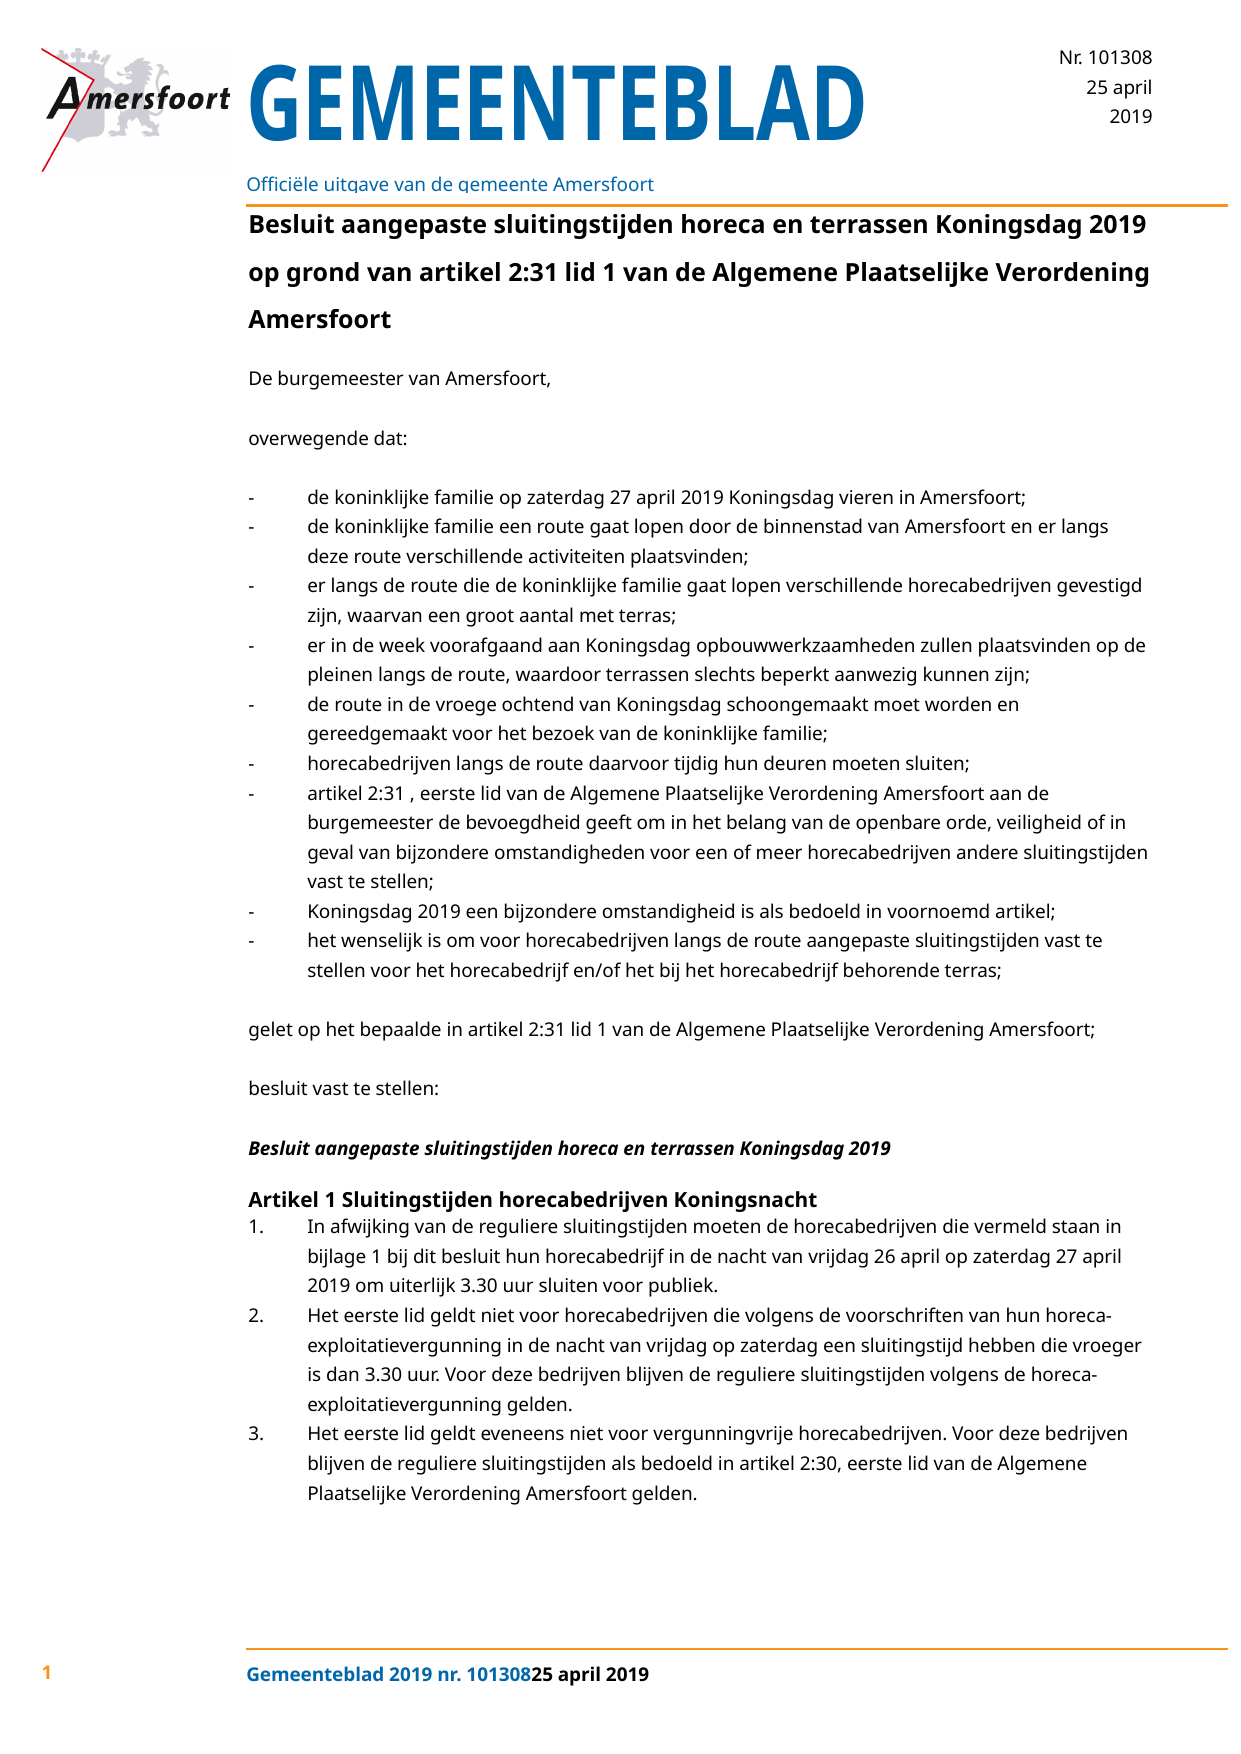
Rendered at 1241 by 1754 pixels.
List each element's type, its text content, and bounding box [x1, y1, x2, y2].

list het wenselijk is om voor horecabedrijven langs de route aangepaste sluitingstijden vast te stellen voor het horecabedrijf en/of het bij het horecabedrijf behorende terras; [248, 928, 1152, 983]
text De burgemeester van Amersfoort, [248, 366, 1152, 391]
list de route in de vroege ochtend van Koningsdag schoongemaakt moet worden en gereedgemaakt voor het bezoek van de koninklijke familie; [248, 691, 1152, 746]
picture [41, 47, 231, 172]
text Besluit aangepaste sluitingstijden horeca en terrassen Koningsdag 2019 op grond van artikel 2:31 lid 1 van de Algemene Plaatselijke Verordening Amersfoort [248, 207, 1152, 336]
list de koninklijke familie een route gaat lopen door de binnenstad van Amersfoort en er langs deze route verschillende activiteiten plaatsvinden; [248, 513, 1152, 569]
text Artikel 1 Sluitingstijden horecabedrijven Koningsnacht [248, 1185, 1152, 1213]
list er in de week voorafgaand aan Koningsdag opbouwwerkzaamheden zullen plaatsvinden op de pleinen langs de route, waardoor terrassen slechts beperkt aanwezig kunnen zijn; [248, 632, 1152, 687]
list Het eerste lid geldt niet voor horecabedrijven die volgens de voorschriften van hun horeca-exploitatievergunning in de nacht van vrijdag op zaterdag een sluitingstijd hebben die vroeger is dan 3.30 uur. Voor deze bedrijven blijven de reguliere sluitingstijden volgens de horeca-exploitatievergunning gelden. [248, 1302, 1152, 1417]
list er langs de route die de koninklijke familie gaat lopen verschillende horecabedrijven gevestigd zijn, waarvan een groot aantal met terras; [248, 573, 1152, 628]
list Koningsdag 2019 een bijzondere omstandigheid is als bedoeld in voornoemd artikel; [248, 898, 1152, 924]
list In afwijking van de reguliere sluitingstijden moeten de horecabedrijven die vermeld staan in bijlage 1 bij dit besluit hun horecabedrijf in de nacht van vrijdag 26 april op zaterdag 27 april 2019 om uiterlijk 3.30 uur sluiten voor publiek. [248, 1213, 1152, 1298]
list artikel 2:31 , eerste lid van de Algemene Plaatselijke Verordening Amersfoort aan de burgemeester de bevoegdheid geeft om in het belang van de openbare orde, veiligheid of in geval van bijzondere omstandigheden voor een of meer horecabedrijven andere sluitingstijden vast te stellen; [248, 780, 1152, 894]
list Het eerste lid geldt eveneens niet voor vergunningvrije horecabedrijven. Voor deze bedrijven blijven de reguliere sluitingstijden als bedoeld in artikel 2:30, eerste lid van de Algemene Plaatselijke Verordening Amersfoort gelden. [248, 1421, 1152, 1506]
list horecabedrijven langs de route daarvoor tijdig hun deuren moeten sluiten; [248, 750, 1152, 776]
text gelet op het bepaalde in artikel 2:31 lid 1 van de Algemene Plaatselijke Verordening Amersfoort; [248, 1016, 1152, 1042]
text overwegende dat: [248, 425, 1152, 450]
text Besluit aangepaste sluitingstijden horeca en terrassen Koningsdag 2019 [248, 1135, 1152, 1160]
list de koninklijke familie op zaterdag 27 april 2019 Koningsdag vieren in Amersfoort; [248, 484, 1152, 509]
text besluit vast te stellen: [248, 1076, 1152, 1101]
